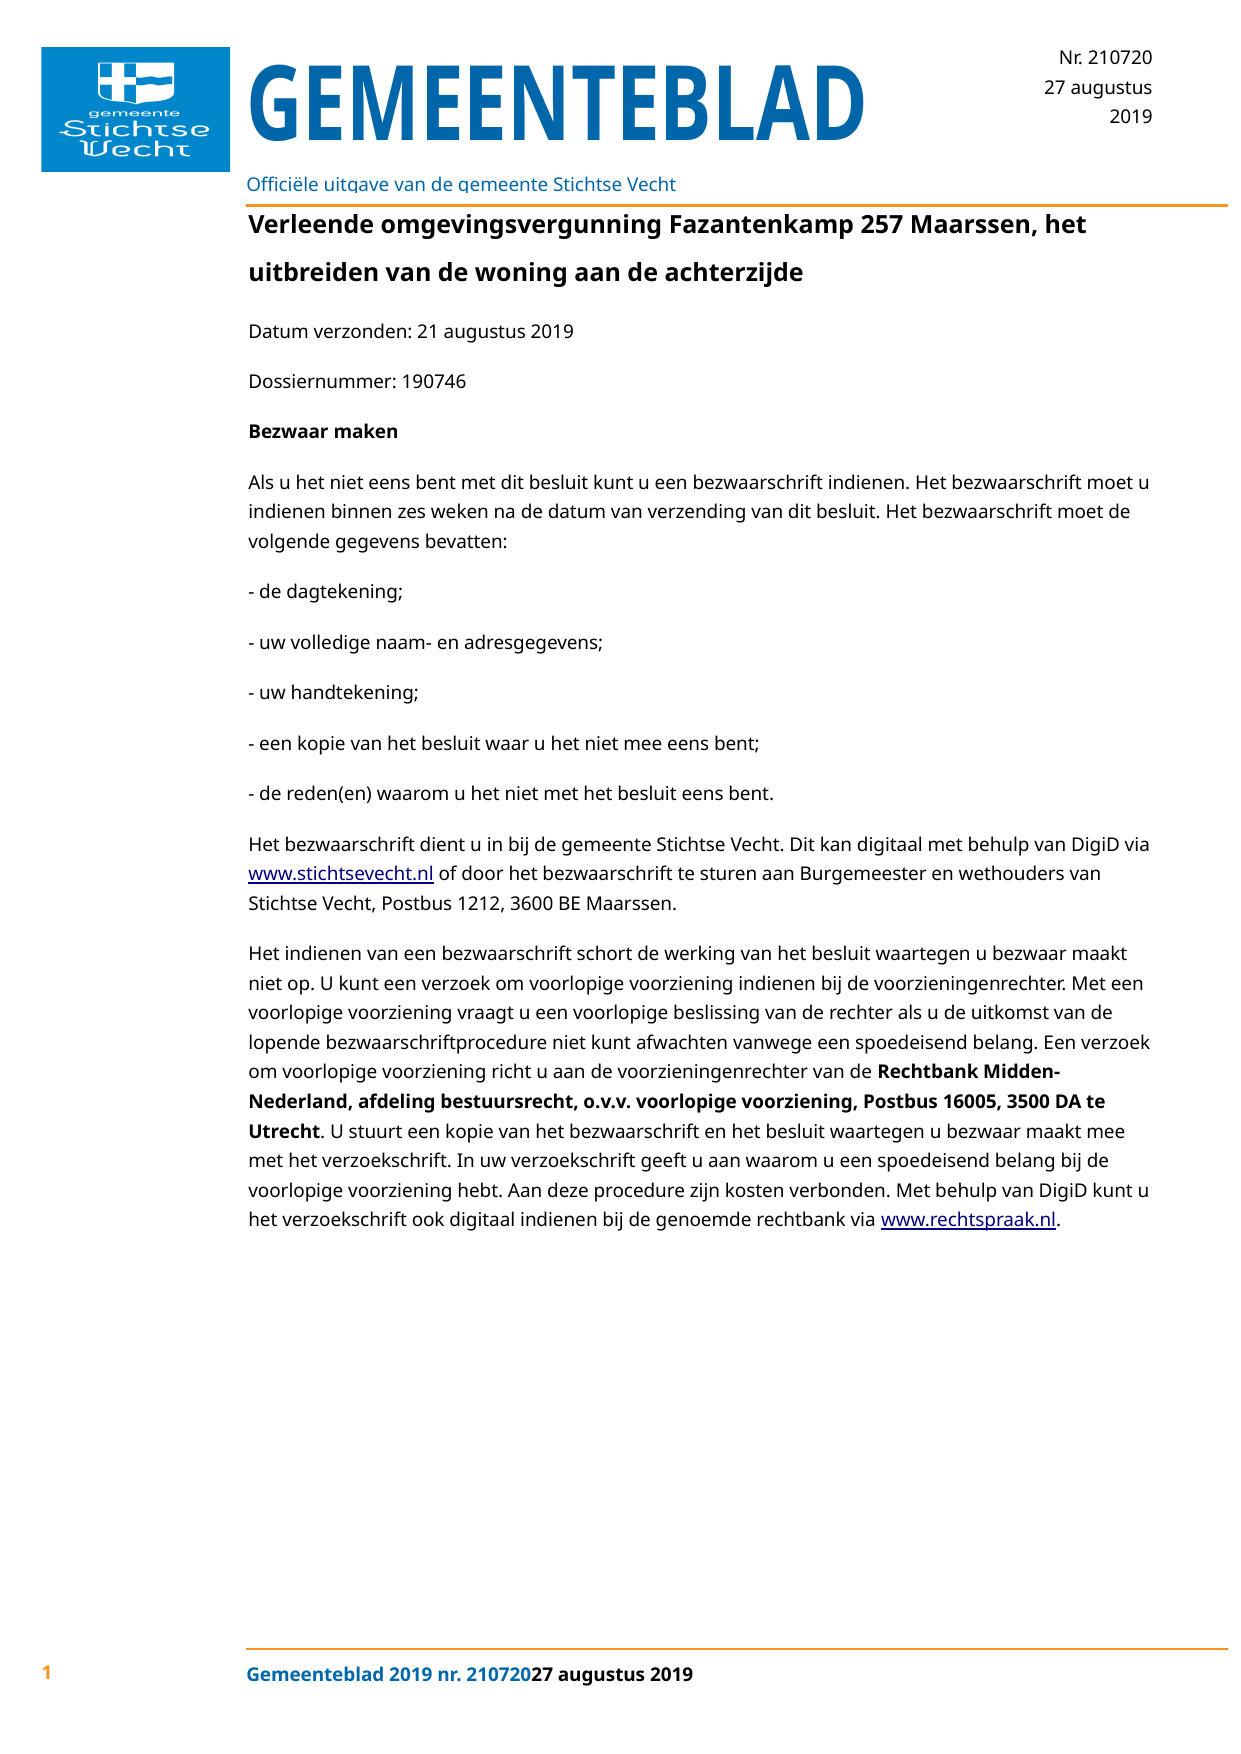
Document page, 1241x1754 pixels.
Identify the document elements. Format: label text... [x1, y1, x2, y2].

text Dossiernummer: 190746 [248, 368, 1152, 394]
text - uw handtekening; [248, 679, 1152, 705]
text Het bezwaarschrift dient u in bij de gemeente Stichtse Vecht. Dit kan digitaal met behulp van DigiD via www.stichtsevecht.nl of door het bezwaarschrift te sturen aan Burgemeester en wethouders van Stichtse Vecht, Postbus 1212, 3600 BE Maarssen. [248, 831, 1152, 916]
text Als u het niet eens bent met dit besluit kunt u een bezwaarschrift indienen. Het bezwaarschrift moet u indienen binnen zes weken na de datum van verzending van dit besluit. Het bezwaarschrift moet de volgende gegevens bevatten: [248, 469, 1152, 554]
text - een kopie van het besluit waar u het niet mee eens bent; [248, 730, 1152, 756]
text Bezwaar maken [248, 419, 1152, 444]
picture [99, 63, 135, 101]
text - de reden(en) waarom u het niet met het besluit eens bent. [248, 780, 1152, 806]
picture [137, 63, 174, 103]
text Verleende omgevingsvergunning Fazantenkamp 257 Maarssen, het uitbreiden van de woning aan de achterzijde [248, 207, 1152, 288]
text Datum verzonden: 21 augustus 2019 [248, 318, 1152, 344]
text Het indienen van een bezwaarschrift schort de werking van het besluit waartegen u bezwaar maakt niet op. U kunt een verzoek om voorlopige voorziening indienen bij de voorzieningenrechter. Met een voorlopige voorziening vraagt u een voorlopige beslissing van de rechter als u de uitkomst van de lopende bezwaarschriftprocedure niet kunt afwachten vanwege een spoedeisend belang. Een verzoek om voorlopige voorziening richt u aan de voorzieningenrechter van de Rechtbank Midden-Nederland, afdeling bestuursrecht, o.v.v. voorlopige voorziening, Postbus 16005, 3500 DA te Utrecht. U stuurt een kopie van het bezwaarschrift en het besluit waartegen u bezwaar maakt mee met het verzoekschrift. In uw verzoekschrift geeft u aan waarom u een spoedeisend belang bij de voorlopige voorziening hebt. Aan deze procedure zijn kosten verbonden. Met behulp van DigiD kunt u het verzoekschrift ook digitaal indienen bij de genoemde rechtbank via www.rechtspraak.nl. [248, 940, 1152, 1232]
text - de dagtekening; [248, 579, 1152, 604]
text - uw volledige naam- en adresgegevens; [248, 629, 1152, 655]
